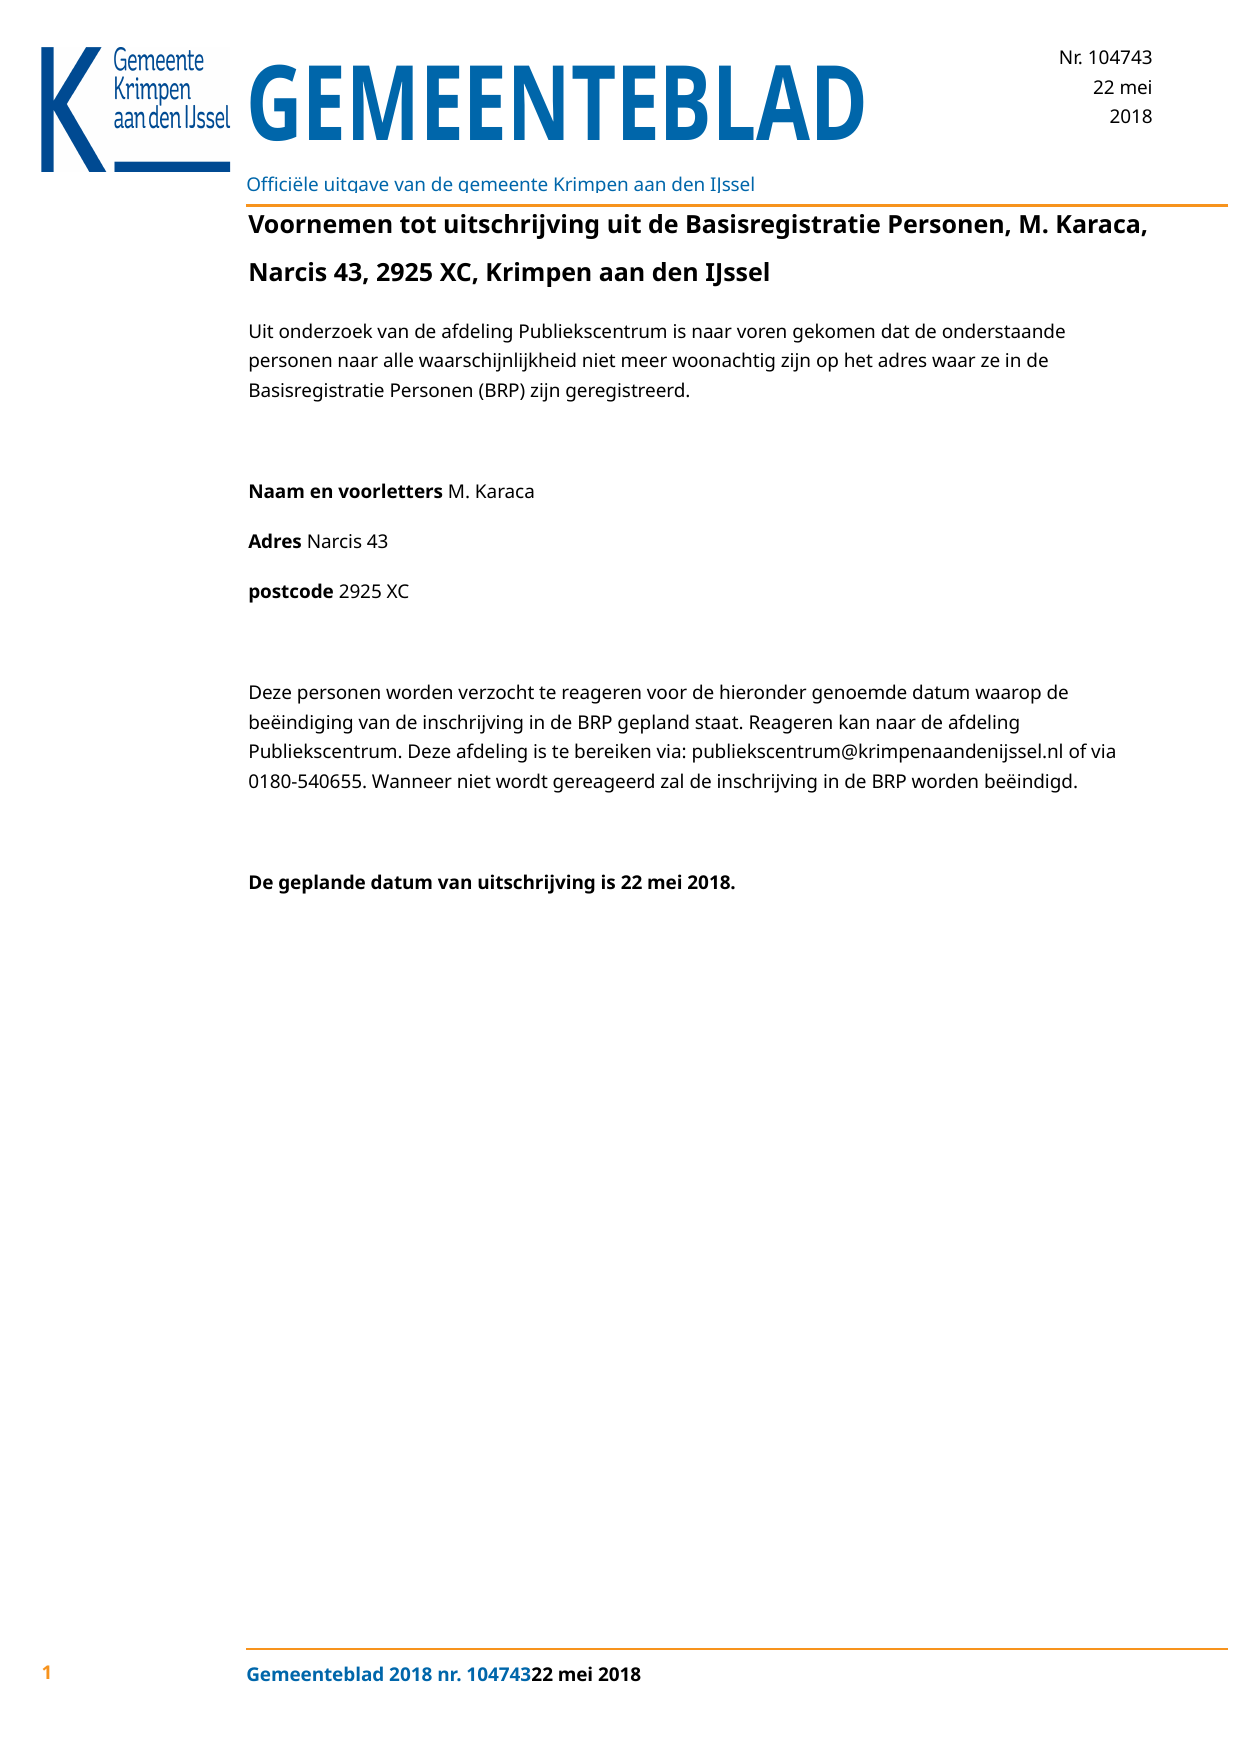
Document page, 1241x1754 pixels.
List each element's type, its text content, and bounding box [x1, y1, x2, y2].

text Naam en voorletters M. Karaca [248, 478, 1152, 504]
text Uit onderzoek van de afdeling Publiekscentrum is naar voren gekomen dat de onderstaande personen naar alle waarschijnlijkheid niet meer woonachtig zijn op het adres waar ze in de Basisregistratie Personen (BRP) zijn geregistreerd. [248, 318, 1152, 403]
text Deze personen worden verzocht te reageren voor de hieronder genoemde datum waarop de beëindiging van de inschrijving in de BRP gepland staat. Reageren kan naar de afdeling Publiekscentrum. Deze afdeling is te bereiken via: publiekscentrum@krimpenaandenijssel.nl of via 0180-540655. Wanneer niet wordt gereageerd zal de inschrijving in de BRP worden beëindigd. [248, 679, 1152, 794]
text Voornemen tot uitschrijving uit de Basisregistratie Personen, M. Karaca, Narcis 43, 2925 XC, Krimpen aan den IJssel [248, 207, 1152, 288]
picture [41, 47, 231, 172]
text Adres Narcis 43 [248, 528, 1152, 554]
text De geplande datum van uitschrijving is 22 mei 2018. [248, 869, 1152, 895]
text postcode 2925 XC [248, 579, 1152, 604]
